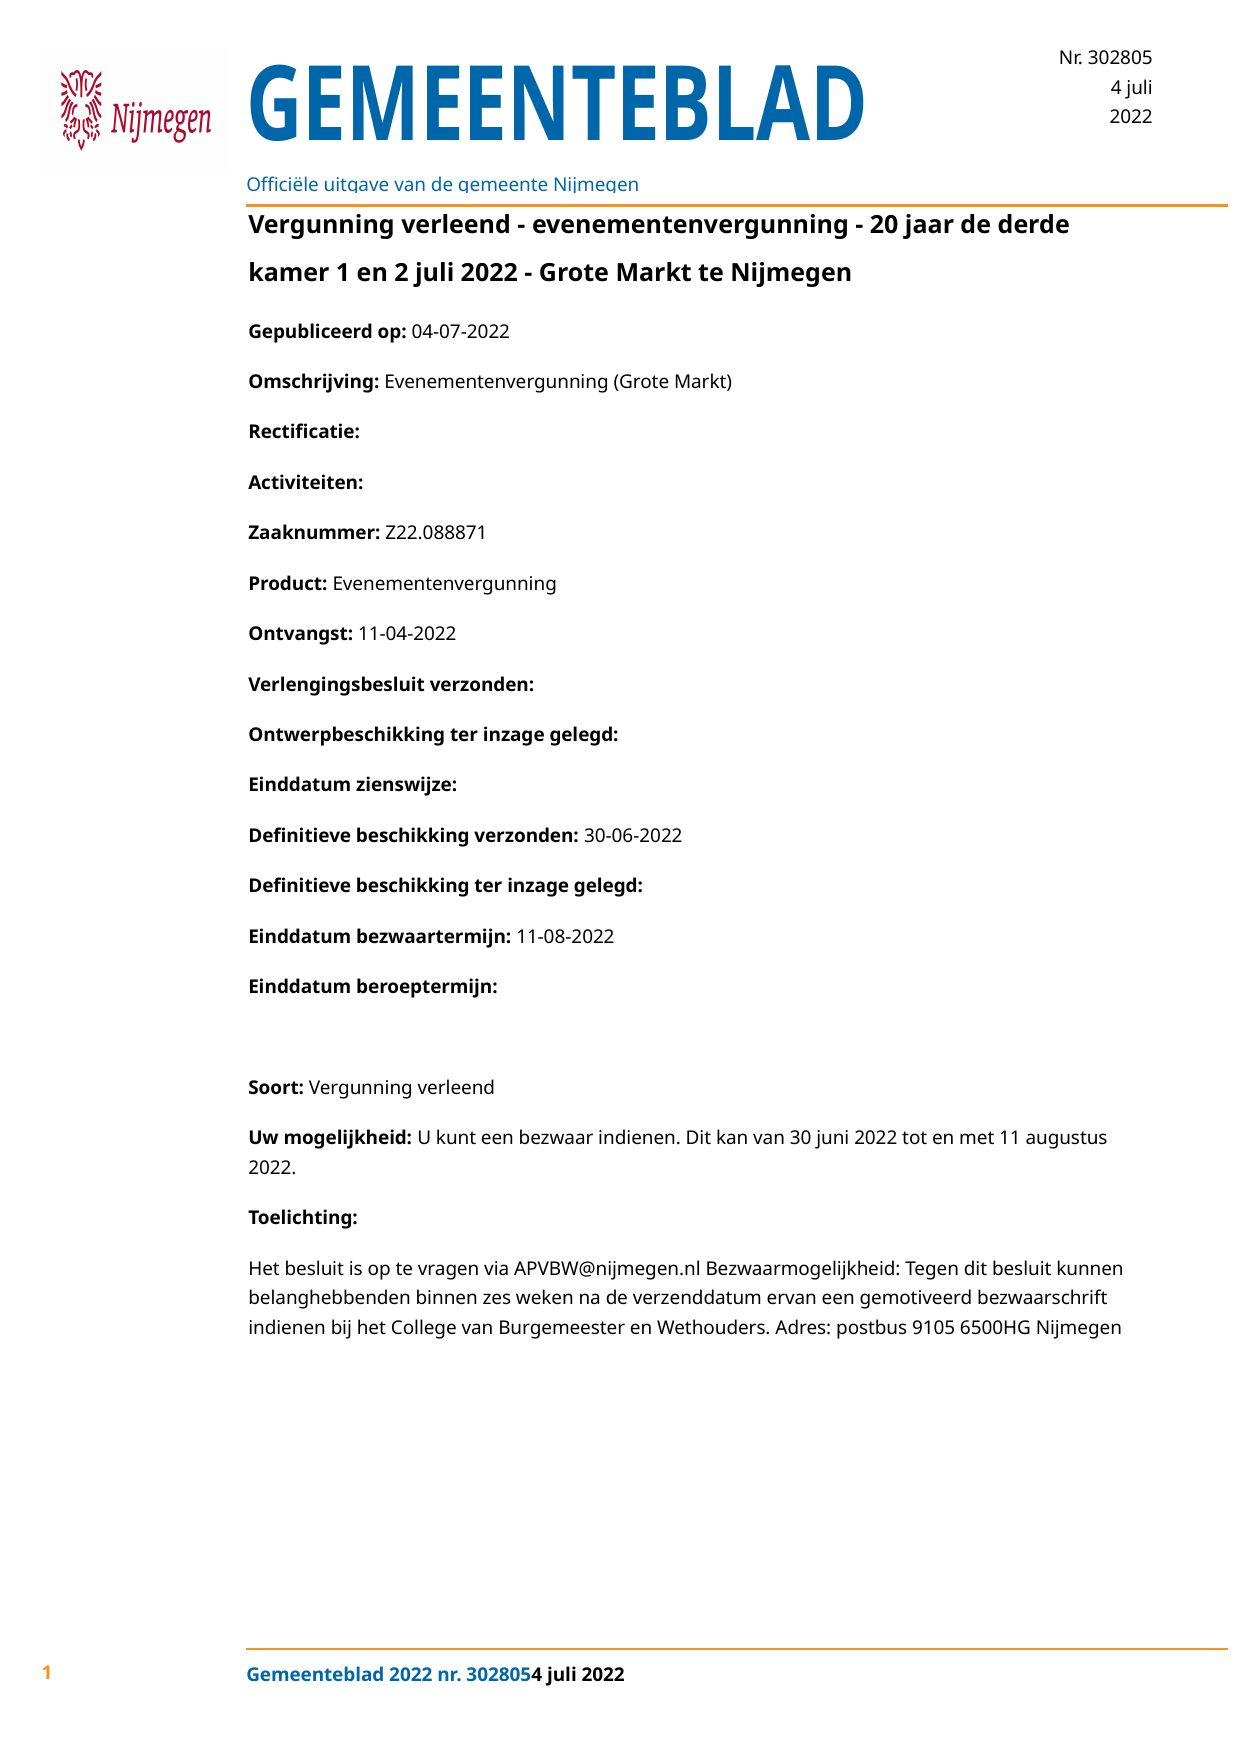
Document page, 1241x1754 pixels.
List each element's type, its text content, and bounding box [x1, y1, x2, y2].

text Definitieve beschikking ter inzage gelegd: [248, 872, 1152, 898]
text Gepubliceerd op: 04-07-2022 [248, 318, 1152, 344]
text Activiteiten: [248, 469, 1152, 495]
text Rectificatie: [248, 419, 1152, 444]
text Ontvangst: 11-04-2022 [248, 620, 1152, 646]
text Verlengingsbesluit verzonden: [248, 671, 1152, 697]
text Vergunning verleend - evenementenvergunning - 20 jaar de derde kamer 1 en 2 juli 2022 - Grote Markt te Nijmegen [248, 207, 1152, 288]
text Soort: Vergunning verleend [248, 1074, 1152, 1100]
text Toelichting: [248, 1204, 1152, 1230]
text Omschrijving: Evenementenvergunning (Grote Markt) [248, 368, 1152, 394]
text Einddatum bezwaartermijn: 11-08-2022 [248, 923, 1152, 949]
picture [41, 47, 231, 172]
text Einddatum beroeptermijn: [248, 973, 1152, 999]
text Zaaknummer: Z22.088871 [248, 519, 1152, 545]
text Product: Evenementenvergunning [248, 570, 1152, 596]
text Definitieve beschikking verzonden: 30-06-2022 [248, 822, 1152, 848]
text Uw mogelijkheid: U kunt een bezwaar indienen. Dit kan van 30 juni 2022 tot en met 11 augustus 2022. [248, 1124, 1152, 1180]
text Einddatum zienswijze: [248, 772, 1152, 797]
text Het besluit is op te vragen via APVBW@nijmegen.nl Bezwaarmogelijkheid: Tegen dit besluit kunnen belanghebbenden binnen zes weken na de verzenddatum ervan een gemotiveerd bezwaarschrift indienen bij het College van Burgemeester en Wethouders. Adres: postbus 9105 6500HG Nijmegen [248, 1255, 1152, 1340]
text Ontwerpbeschikking ter inzage gelegd: [248, 721, 1152, 747]
